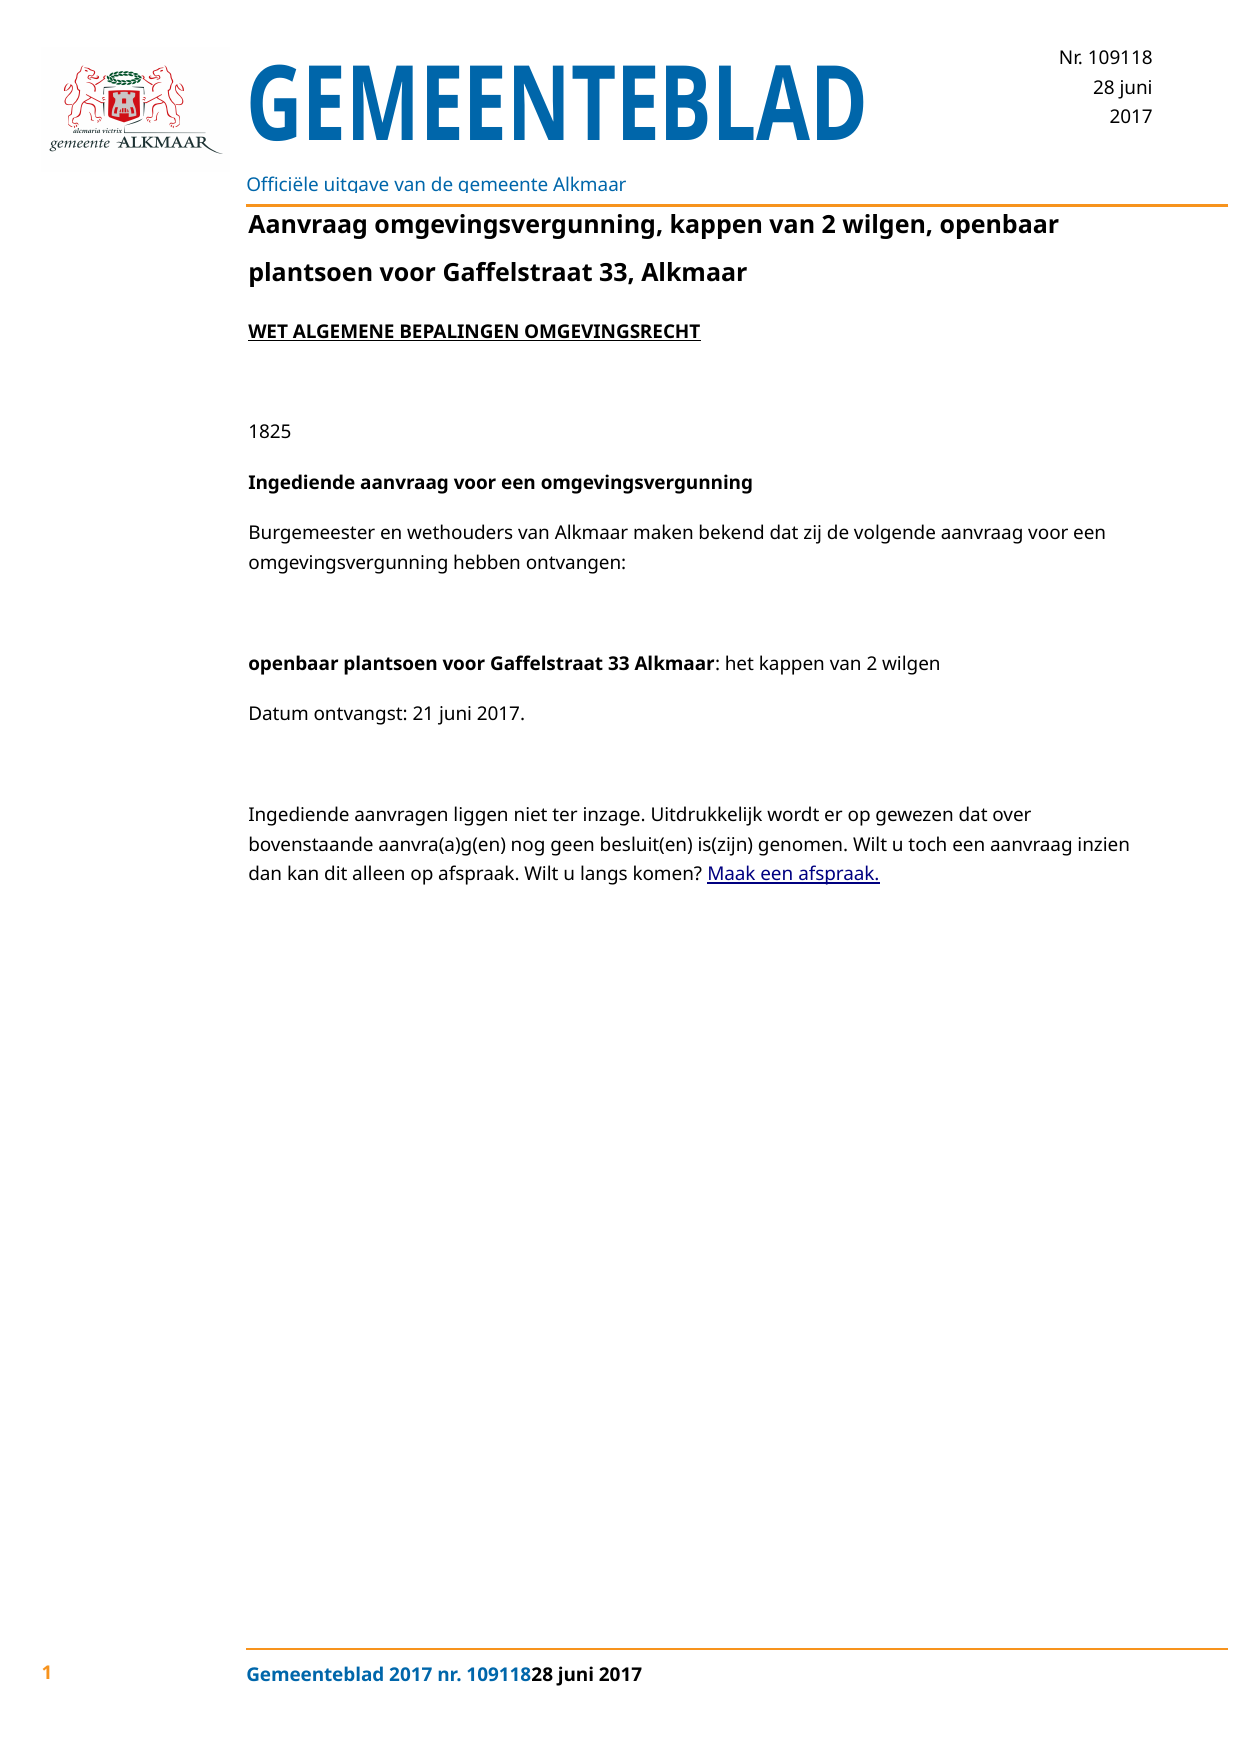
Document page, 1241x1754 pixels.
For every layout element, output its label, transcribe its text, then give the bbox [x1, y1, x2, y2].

text openbaar plantsoen voor Gaffelstraat 33 Alkmaar: het kappen van 2 wilgen [248, 650, 1152, 676]
text 1825 [248, 419, 1152, 444]
text Burgemeester en wethouders van Alkmaar maken bekend dat zij de volgende aanvraag voor een omgevingsvergunning hebben ontvangen: [248, 519, 1152, 575]
text Ingediende aanvraag voor een omgevingsvergunning [248, 469, 1152, 495]
picture [41, 47, 231, 172]
text Datum ontvangst: 21 juni 2017. [248, 700, 1152, 726]
text Ingediende aanvragen liggen niet ter inzage. Uitdrukkelijk wordt er op gewezen dat over bovenstaande aanvra(a)g(en) nog geen besluit(en) is(zijn) genomen. Wilt u toch een aanvraag inzien dan kan dit alleen op afspraak. Wilt u langs komen? Maak een afspraak. [248, 801, 1152, 886]
text WET ALGEMENE BEPALINGEN OMGEVINGSRECHT [248, 318, 1152, 344]
text Aanvraag omgevingsvergunning, kappen van 2 wilgen, openbaar plantsoen voor Gaffelstraat 33, Alkmaar [248, 207, 1152, 288]
